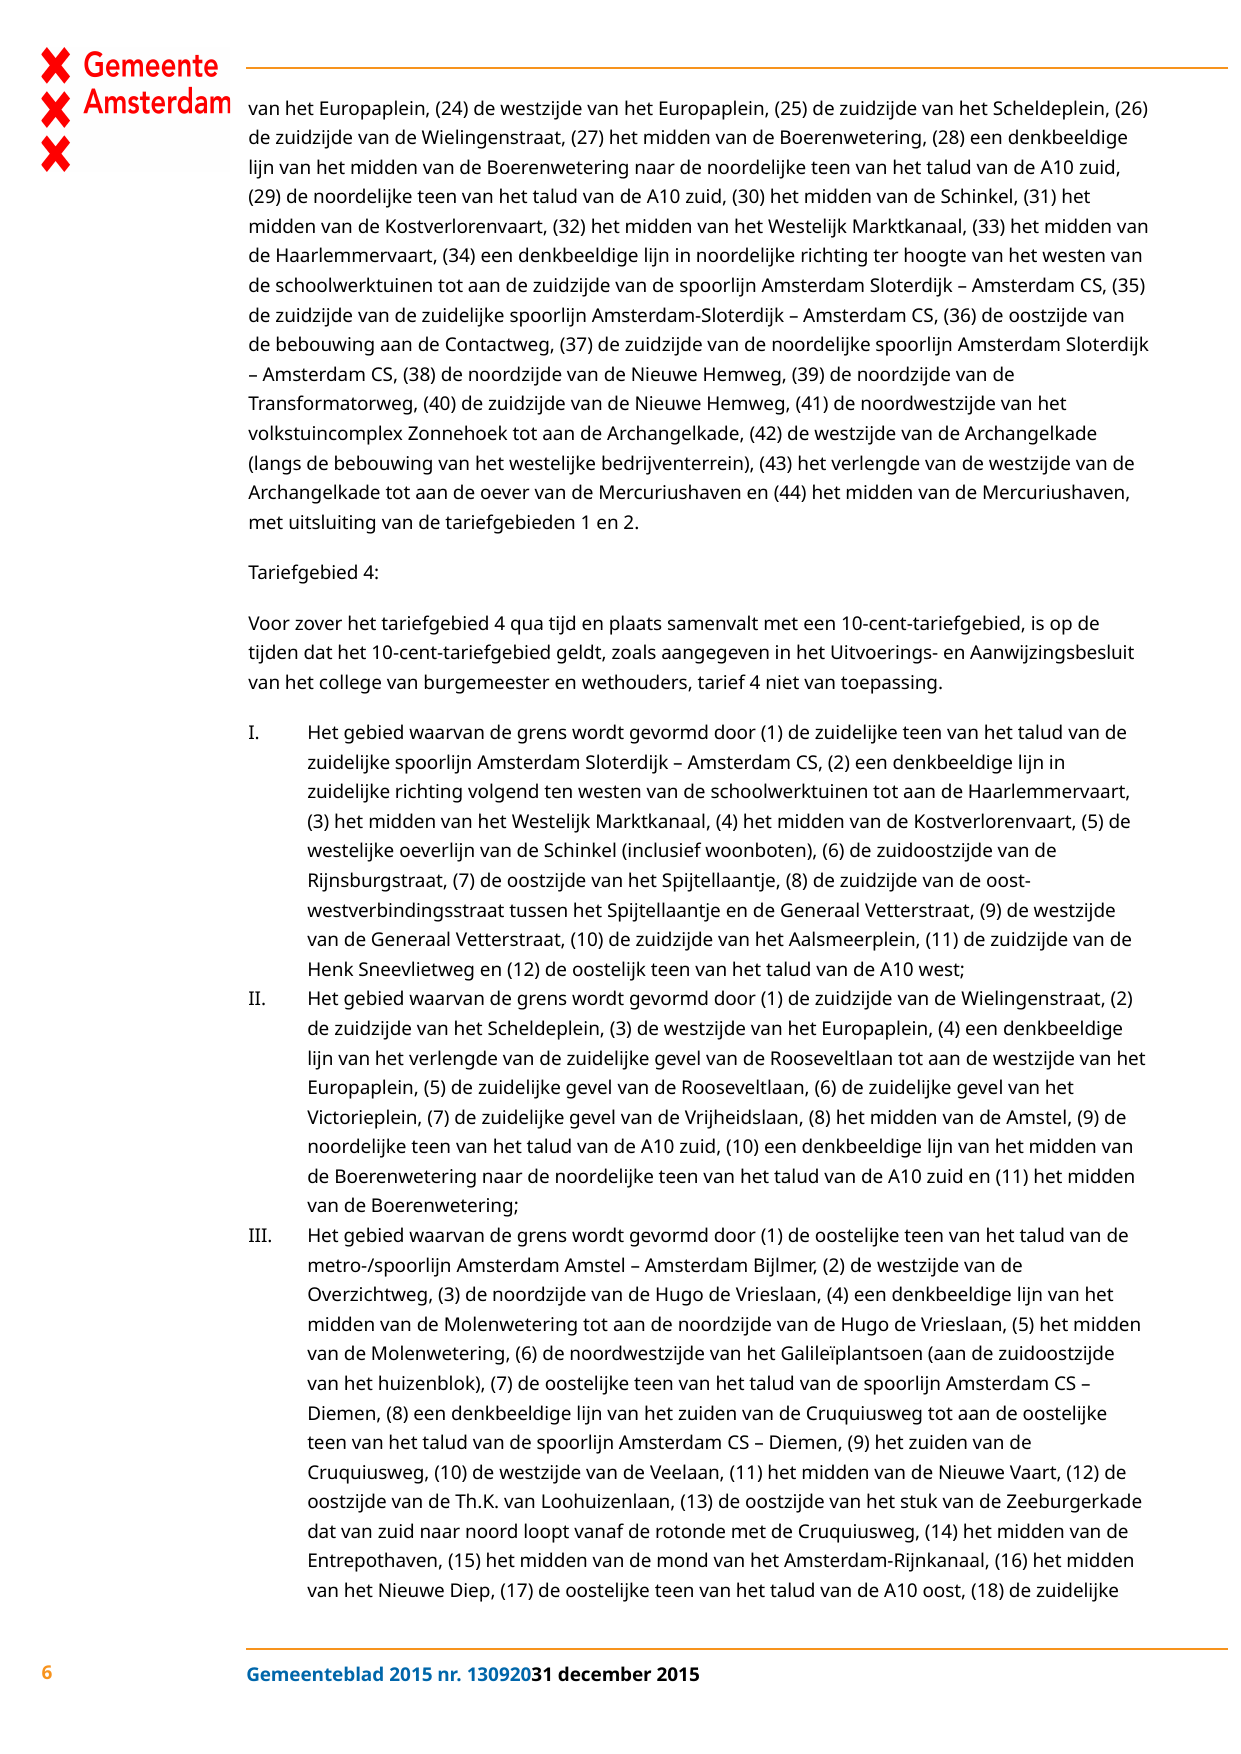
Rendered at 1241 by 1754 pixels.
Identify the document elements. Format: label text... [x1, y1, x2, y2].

text Tariefgebied 4: [248, 559, 1152, 585]
list Het gebied waarvan de grens wordt gevormd door (1) de oostelijke teen van het talud van de metro-/spoorlijn Amsterdam Amstel – Amsterdam Bijlmer, (2) de westzijde van de Overzichtweg, (3) de noordzijde van de Hugo de Vrieslaan, (4) een denkbeeldige lijn van het midden van de Molenwetering tot aan de noordzijde van de Hugo de Vrieslaan, (5) het midden van de Molenwetering, (6) de noordwestzijde van het Galileïplantsoen (aan de zuidoostzijde van het huizenblok), (7) de oostelijke teen van het talud van de spoorlijn Amsterdam CS – Diemen, (8) een denkbeeldige lijn van het zuiden van de Cruquiusweg tot aan de oostelijke teen van het talud van de spoorlijn Amsterdam CS – Diemen, (9) het zuiden van de Cruquiusweg, (10) de westzijde van de Veelaan, (11) het midden van de Nieuwe Vaart, (12) de oostzijde van de Th.K. van Loohuizenlaan, (13) de oostzijde van het stuk van de Zeeburgerkade dat van zuid naar noord loopt vanaf de rotonde met de Cruquiusweg, (14) het midden van de Entrepothaven, (15) het midden van de mond van het Amsterdam-Rijnkanaal, (16) het midden van het Nieuwe Diep, (17) de oostelijke teen van het talud van de A10 oost, (18) de zuidelijke [248, 1222, 1152, 1603]
list Het gebied waarvan de grens wordt gevormd door (1) de zuidzijde van de Wielingenstraat, (2) de zuidzijde van het Scheldeplein, (3) de westzijde van het Europaplein, (4) een denkbeeldige lijn van het verlengde van de zuidelijke gevel van de Rooseveltlaan tot aan de westzijde van het Europaplein, (5) de zuidelijke gevel van de Rooseveltlaan, (6) de zuidelijke gevel van het Victorieplein, (7) de zuidelijke gevel van de Vrijheidslaan, (8) het midden van de Amstel, (9) de noordelijke teen van het talud van de A10 zuid, (10) een denkbeeldige lijn van het midden van de Boerenwetering naar de noordelijke teen van het talud van de A10 zuid en (11) het midden van de Boerenwetering; [248, 986, 1152, 1218]
list Het gebied waarvan de grens wordt gevormd door (1) de zuidelijke teen van het talud van de zuidelijke spoorlijn Amsterdam Sloterdijk – Amsterdam CS, (2) een denkbeeldige lijn in zuidelijke richting volgend ten westen van de schoolwerktuinen tot aan de Haarlemmervaart, (3) het midden van het Westelijk Marktkanaal, (4) het midden van de Kostverlorenvaart, (5) de westelijke oeverlijn van de Schinkel (inclusief woonboten), (6) de zuidoostzijde van de Rijnsburgstraat, (7) de oostzijde van het Spijtellaantje, (8) de zuidzijde van de oost-westverbindingsstraat tussen het Spijtellaantje en de Generaal Vetterstraat, (9) de westzijde van de Generaal Vetterstraat, (10) de zuidzijde van het Aalsmeerplein, (11) de zuidzijde van de Henk Sneevlietweg en (12) de oostelijk teen van het talud van de A10 west; [248, 719, 1152, 982]
picture [41, 47, 231, 172]
text Voor zover het tariefgebied 4 qua tijd en plaats samenvalt met een 10-cent-tariefgebied, is op de tijden dat het 10-cent-tariefgebied geldt, zoals aangegeven in het Uitvoerings- en Aanwijzingsbesluit van het college van burgemeester en wethouders, tarief 4 niet van toepassing. [248, 610, 1152, 695]
text van het Europaplein, (24) de westzijde van het Europaplein, (25) de zuidzijde van het Scheldeplein, (26) de zuidzijde van de Wielingenstraat, (27) het midden van de Boerenwetering, (28) een denkbeeldige lijn van het midden van de Boerenwetering naar de noordelijke teen van het talud van de A10 zuid, (29) de noordelijke teen van het talud van de A10 zuid, (30) het midden van de Schinkel, (31) het midden van de Kostverlorenvaart, (32) het midden van het Westelijk Marktkanaal, (33) het midden van de Haarlemmervaart, (34) een denkbeeldige lijn in noordelijke richting ter hoogte van het westen van de schoolwerktuinen tot aan de zuidzijde van de spoorlijn Amsterdam Sloterdijk – Amsterdam CS, (35) de zuidzijde van de zuidelijke spoorlijn Amsterdam-Sloterdijk – Amsterdam CS, (36) de oostzijde van de bebouwing aan de Contactweg, (37) de zuidzijde van de noordelijke spoorlijn Amsterdam Sloterdijk – Amsterdam CS, (38) de noordzijde van de Nieuwe Hemweg, (39) de noordzijde van de Transformatorweg, (40) de zuidzijde van de Nieuwe Hemweg, (41) de noordwestzijde van het volkstuincomplex Zonnehoek tot aan de Archangelkade, (42) de westzijde van de Archangelkade (langs de bebouwing van het westelijke bedrijventerrein), (43) het verlengde van de westzijde van de Archangelkade tot aan de oever van de Mercuriushaven en (44) het midden van de Mercuriushaven, met uitsluiting van de tariefgebieden 1 en 2. [248, 95, 1152, 535]
